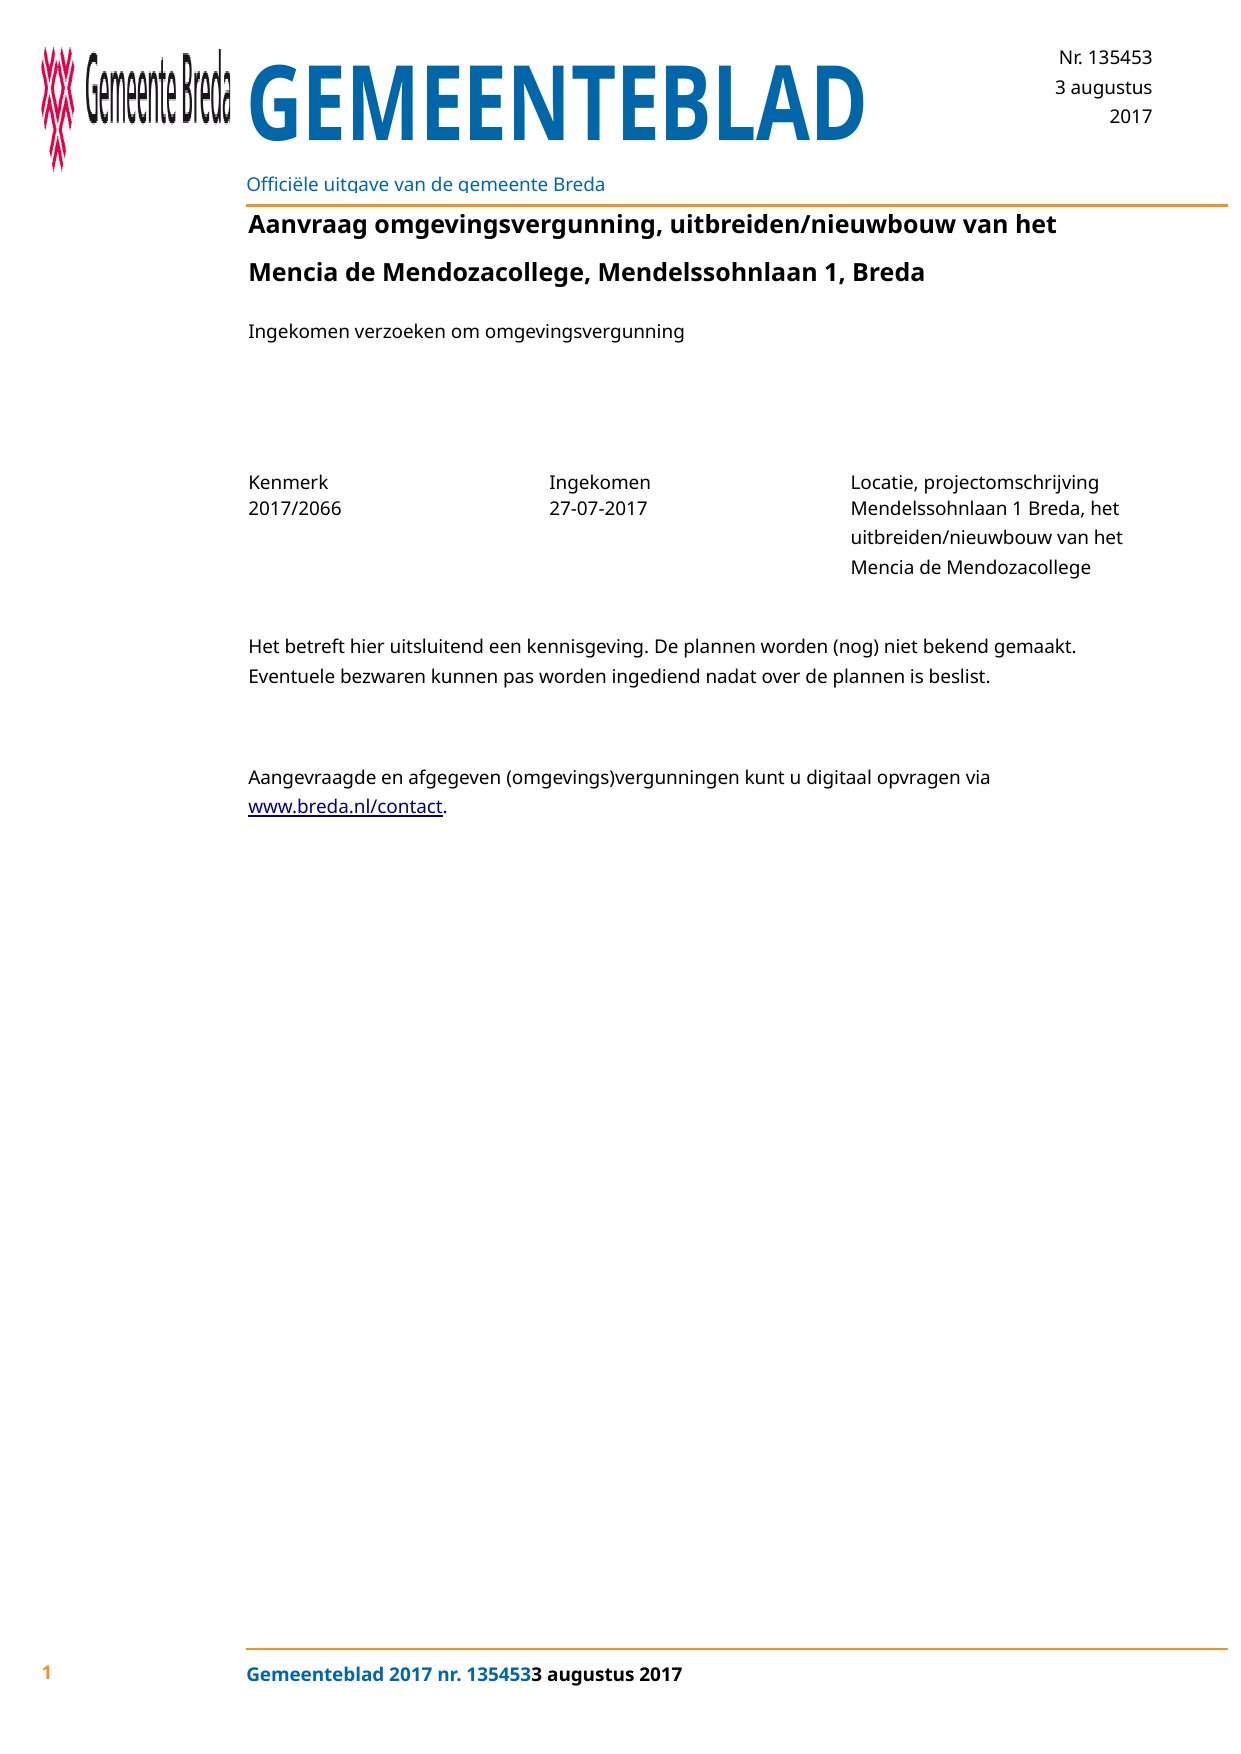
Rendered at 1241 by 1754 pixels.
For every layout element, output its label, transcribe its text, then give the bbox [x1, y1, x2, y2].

text Het betreft hier uitsluitend een kennisgeving. De plannen worden (nog) niet bekend gemaakt. Eventuele bezwaren kunnen pas worden ingediend nadat over de plannen is beslist. [248, 633, 1152, 689]
table_cell Mendelssohnlaan 1 Breda, het uitbreiden/nieuwbouw van het Mencia de Mendozacollege [850, 495, 1152, 580]
table_header Ingekomen [549, 469, 850, 495]
text Aangevraagde en afgegeven (omgevings)vergunningen kunt u digitaal opvragen via www.breda.nl/contact. [248, 764, 1152, 819]
table_header Locatie, projectomschrijving [850, 469, 1152, 495]
text Aanvraag omgevingsvergunning, uitbreiden/nieuwbouw van het Mencia de Mendozacollege, Mendelssohnlaan 1, Breda [248, 207, 1152, 288]
table_cell 2017/2066 [248, 495, 549, 580]
text Ingekomen verzoeken om omgevingsvergunning [248, 318, 1152, 344]
table_cell 27-07-2017 [549, 495, 850, 580]
picture [41, 47, 231, 172]
table_header Kenmerk [248, 469, 549, 495]
